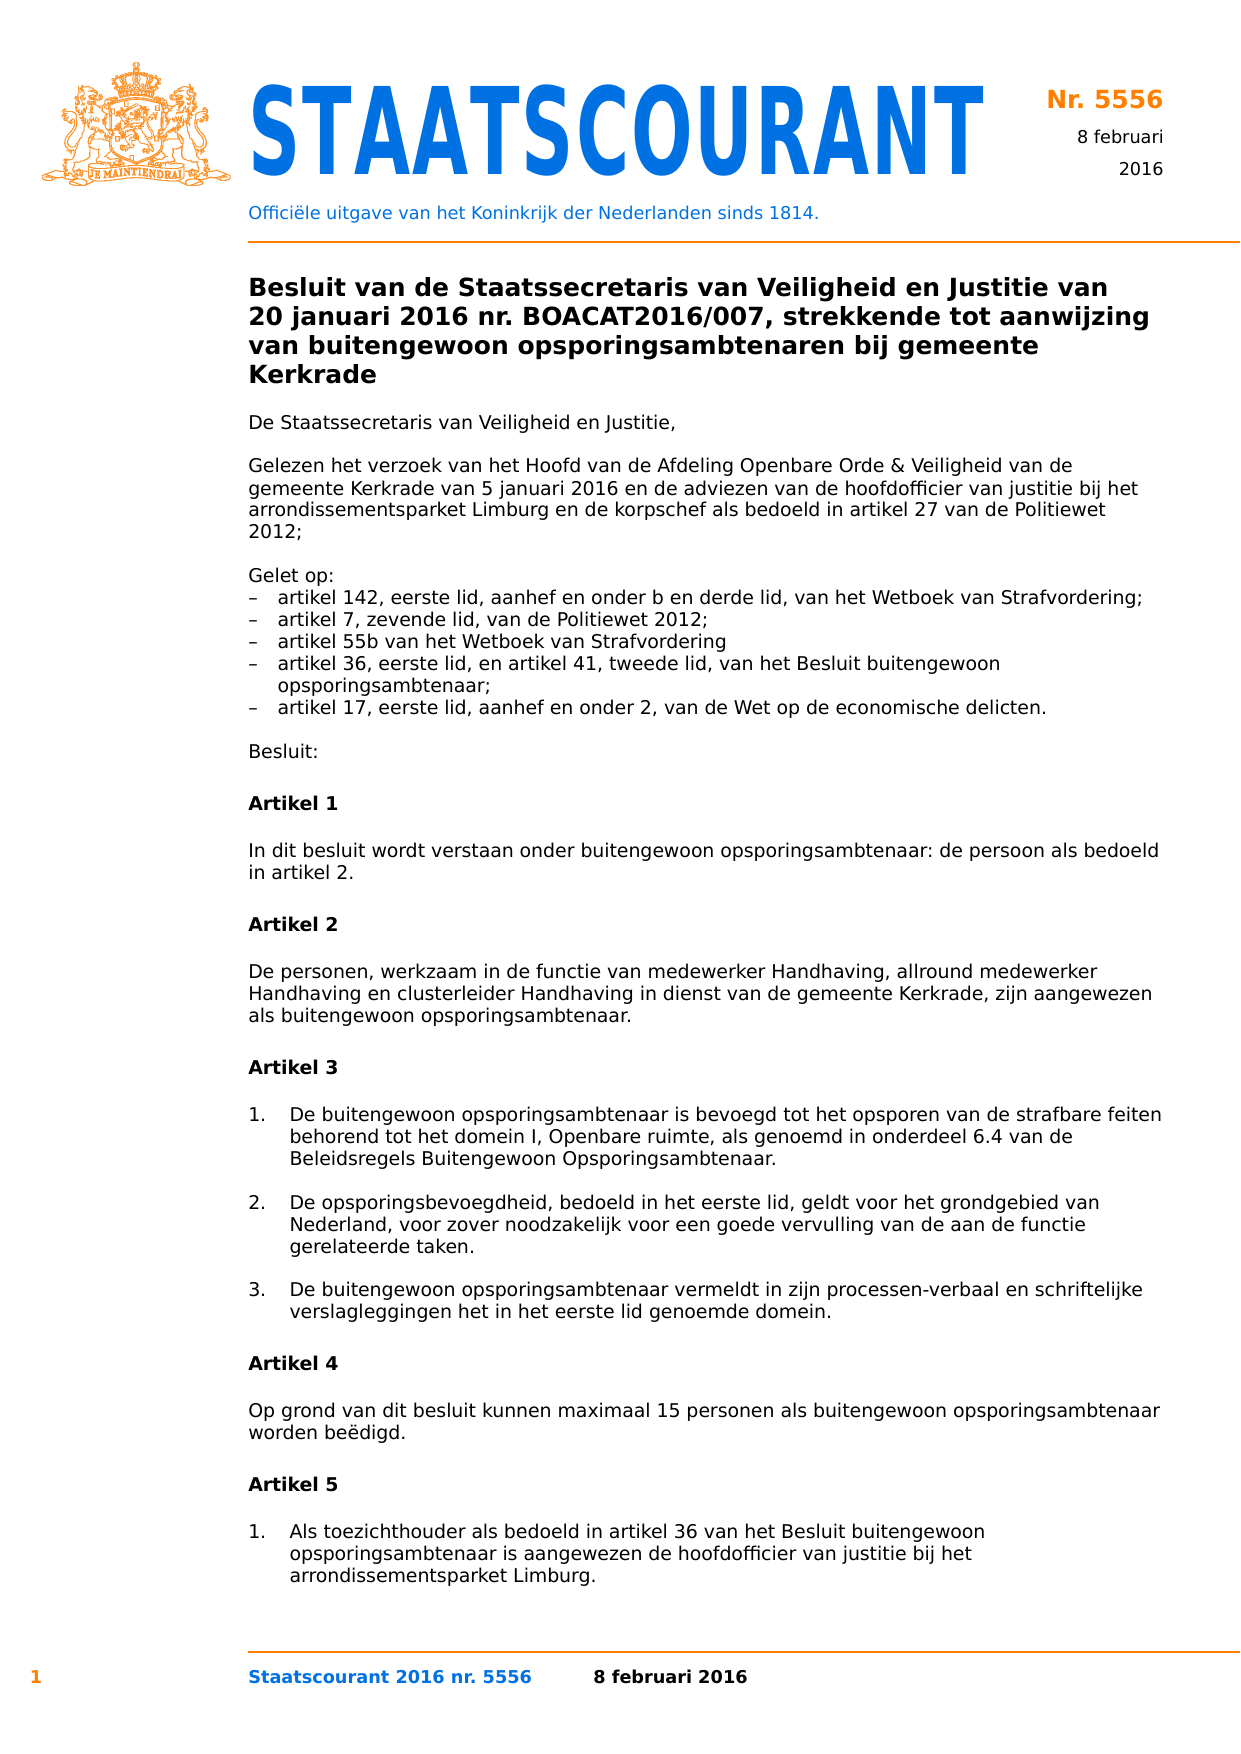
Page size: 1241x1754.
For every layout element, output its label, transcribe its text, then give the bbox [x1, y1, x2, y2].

table_header Nr. 5556 [998, 62, 1240, 121]
table_cell 2016 [998, 153, 1240, 203]
text 1. Als toezichthouder als bedoeld in artikel 36 van het Besluit buitengewoon opsporingsambtenaar is aangewezen de hoofdofficier van justitie bij het arrondissementsparket Limburg. [248, 1521, 1163, 1587]
text – artikel 36, eerste lid, en artikel 41, tweede lid, van het Besluit buitengewoon opsporingsambtenaar; [248, 653, 1163, 697]
text Op grond van dit besluit kunnen maximaal 15 personen als buitengewoon opsporingsambtenaar worden beëdigd. [248, 1400, 1163, 1444]
text Besluit: [248, 741, 1163, 763]
subtitle Besluit van de Staatssecretaris van Veiligheid en Justitie van 20 januari 2016 nr. BOACAT2016/007, strekkende tot aanwijzing van buitengewoon opsporingsambtenaren bij gemeente Kerkrade [248, 273, 1163, 390]
text – artikel 142, eerste lid, aanhef en onder b en derde lid, van het Wetboek van Strafvordering; [248, 587, 1163, 609]
subtitle Artikel 4 [248, 1353, 1163, 1375]
picture [41, 62, 231, 186]
text 3. De buitengewoon opsporingsambtenaar vermeldt in zijn processen-verbaal en schriftelijke verslagleggingen het in het eerste lid genoemde domein. [248, 1279, 1163, 1323]
text Gelet op: [248, 565, 1163, 587]
table_header [25, 62, 248, 241]
subtitle Artikel 3 [248, 1057, 1163, 1079]
text Gelezen het verzoek van het Hoofd van de Afdeling Openbare Orde & Veiligheid van de gemeente Kerkrade van 5 januari 2016 en de adviezen van de hoofdofficier van justitie bij het arrondissementsparket Limburg en de korpschef als bedoeld in artikel 27 van de Politiewet 2012; [248, 455, 1163, 543]
subtitle Artikel 2 [248, 914, 1163, 936]
text 1. De buitengewoon opsporingsambtenaar is bevoegd tot het opsporen van de strafbare feiten behorend tot het domein I, Openbare ruimte, als genoemd in onderdeel 6.4 van de Beleidsregels Buitengewoon Opsporingsambtenaar. [248, 1104, 1163, 1170]
table_cell Officiële uitgave van het Koninkrijk der Nederlanden sinds 1814. [248, 203, 1240, 241]
text – artikel 17, eerste lid, aanhef en onder 2, van de Wet op de economische delicten. [248, 697, 1163, 719]
text 2. De opsporingsbevoegdheid, bedoeld in het eerste lid, geldt voor het grondgebied van Nederland, voor zover noodzakelijk voor een goede vervulling van de aan de functie gerelateerde taken. [248, 1192, 1163, 1257]
subtitle Artikel 1 [248, 793, 1163, 815]
text – artikel 7, zevende lid, van de Politiewet 2012; [248, 609, 1163, 631]
table_header STAATSCOURANT [248, 62, 998, 203]
text De Staatssecretaris van Veiligheid en Justitie, [248, 412, 1163, 433]
table_cell 8 februari [998, 121, 1240, 153]
text In dit besluit wordt verstaan onder buitengewoon opsporingsambtenaar: de persoon als bedoeld in artikel 2. [248, 840, 1163, 884]
text De personen, werkzaam in de functie van medewerker Handhaving, allround medewerker Handhaving en clusterleider Handhaving in dienst van de gemeente Kerkrade, zijn aangewezen als buitengewoon opsporingsambtenaar. [248, 961, 1163, 1027]
subtitle Artikel 5 [248, 1474, 1163, 1496]
text – artikel 55b van het Wetboek van Strafvordering [248, 631, 1163, 653]
